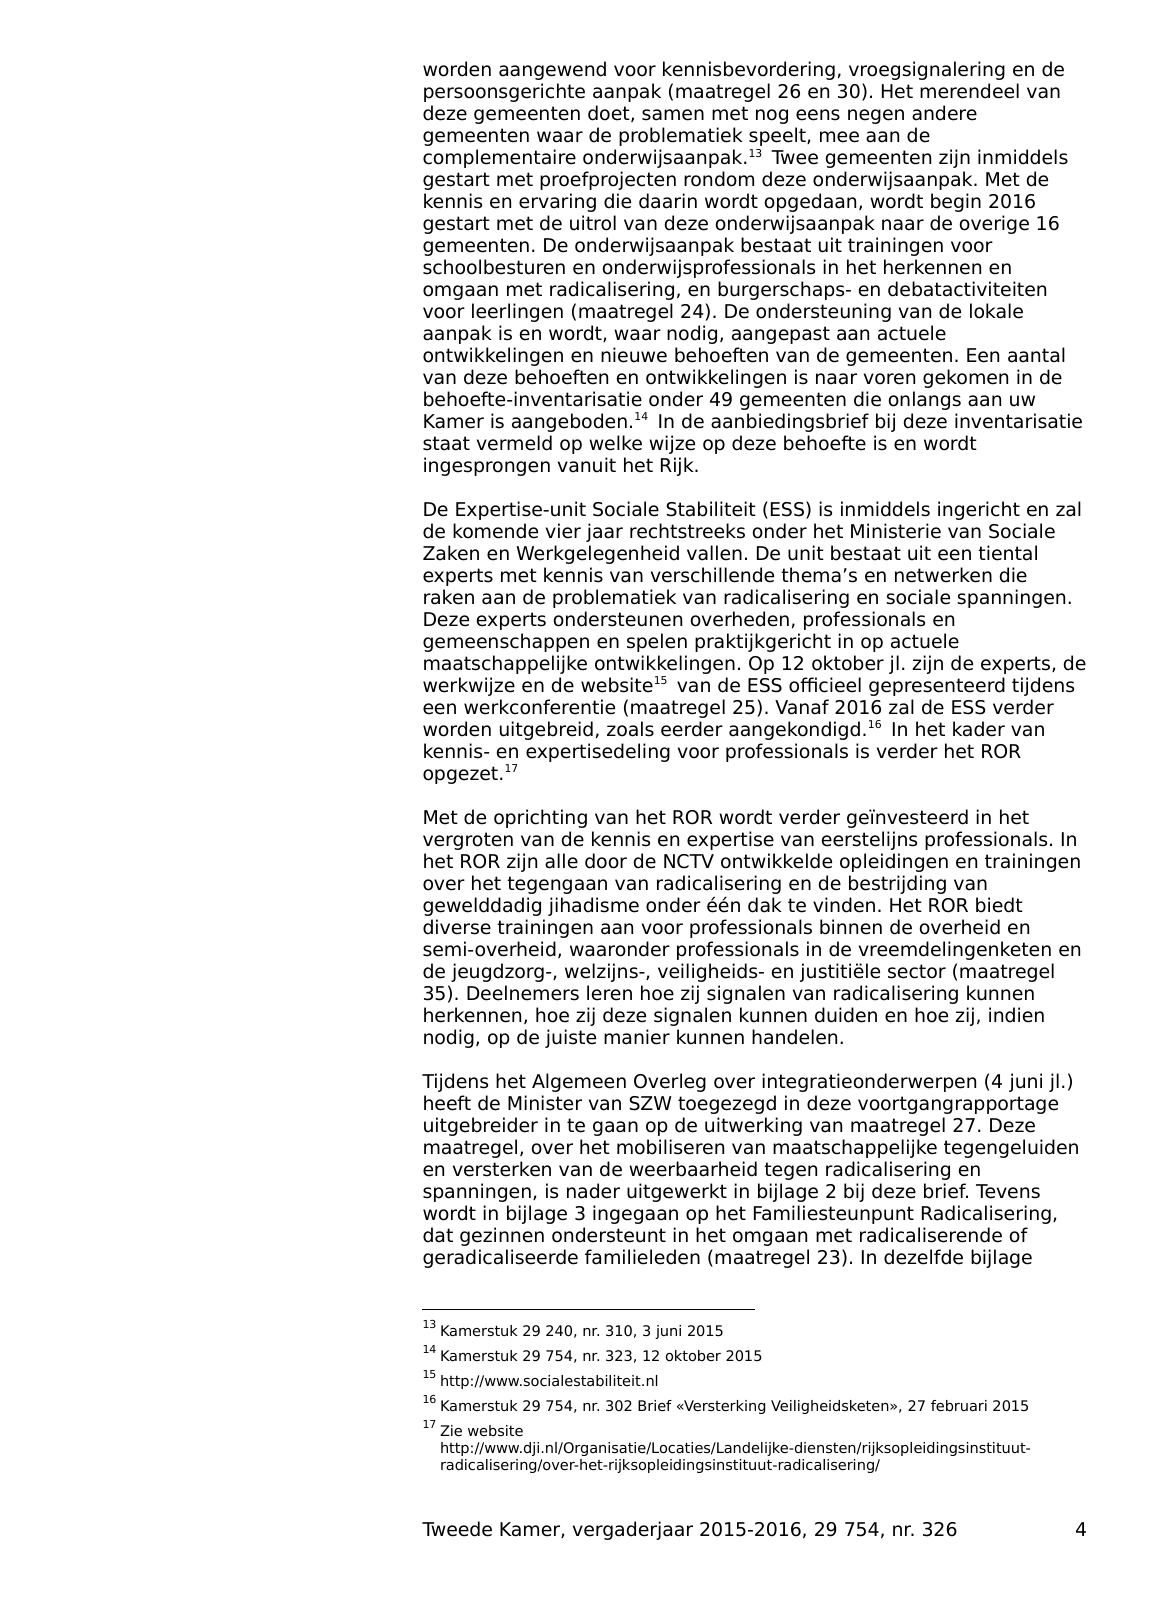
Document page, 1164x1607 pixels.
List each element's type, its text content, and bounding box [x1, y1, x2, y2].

text Kamerstuk 29 240, nr. 310, 3 juni 2015 [422, 1318, 1087, 1341]
text worden aangewend voor kennisbevordering, vroegsignalering en de persoonsgerichte aanpak (maatregel 26 en 30). Het merendeel van deze gemeenten doet, samen met nog eens negen andere gemeenten waar de problematiek speelt, mee aan de complementaire onderwijsaanpak. Twee gemeenten zijn inmiddels gestart met proefprojecten rondom deze onderwijsaanpak. Met de kennis en ervaring die daarin wordt opgedaan, wordt begin 2016 gestart met de uitrol van deze onderwijsaanpak naar de overige 16 gemeenten. De onderwijsaanpak bestaat uit trainingen voor schoolbesturen en onderwijsprofessionals in het herkennen en omgaan met radicalisering, en burgerschaps- en debatactiviteiten voor leerlingen (maatregel 24). De ondersteuning van de lokale aanpak is en wordt, waar nodig, aangepast aan actuele ontwikkelingen en nieuwe behoeften van de gemeenten. Een aantal van deze behoeften en ontwikkelingen is naar voren gekomen in de behoefte-inventarisatie onder 49 gemeenten die onlangs aan uw Kamer is aangeboden. In de aanbiedingsbrief bij deze inventarisatie staat vermeld op welke wijze op deze behoefte is en wordt ingesprongen vanuit het Rijk. [422, 59, 1087, 477]
text Tijdens het Algemeen Overleg over integratieonderwerpen (4 juni jl.) heeft de Minister van SZW toegezegd in deze voortgangrapportage uitgebreider in te gaan op de uitwerking van maatregel 27. Deze maatregel, over het mobiliseren van maatschappelijke tegengeluiden en versterken van de weerbaarheid tegen radicalisering en spanningen, is nader uitgewerkt in bijlage 2 bij deze brief. Tevens wordt in bijlage 3 ingegaan op het Familiesteunpunt Radicalisering, dat gezinnen ondersteunt in het omgaan met radicaliserende of geradicaliseerde familieleden (maatregel 23). In dezelfde bijlage [422, 1071, 1087, 1268]
text Kamerstuk 29 754, nr. 302 Brief «Versterking Veiligheidsketen», 27 februari 2015 [422, 1393, 1087, 1416]
text De Expertise-unit Sociale Stabiliteit (ESS) is inmiddels ingericht en zal de komende vier jaar rechtstreeks onder het Ministerie van Sociale Zaken en Werkgelegenheid vallen. De unit bestaat uit een tiental experts met kennis van verschillende thema’s en netwerken die raken aan de problematiek van radicalisering en sociale spanningen. Deze experts ondersteunen overheden, professionals en gemeenschappen en spelen praktijkgericht in op actuele maatschappelijke ontwikkelingen. Op 12 oktober jl. zijn de experts, de werkwijze en de website van de ESS officieel gepresenteerd tijdens een werkconferentie (maatregel 25). Vanaf 2016 zal de ESS verder worden uitgebreid, zoals eerder aangekondigd. In het kader van kennis- en expertisedeling voor professionals is verder het ROR opgezet. [422, 499, 1087, 784]
text http://www.socialestabiliteit.nl [422, 1368, 1087, 1391]
text Kamerstuk 29 754, nr. 323, 12 oktober 2015 [422, 1343, 1087, 1366]
text Met de oprichting van het ROR wordt verder geïnvesteerd in het vergroten van de kennis en expertise van eerstelijns professionals. In het ROR zijn alle door de NCTV ontwikkelde opleidingen en trainingen over het tegengaan van radicalisering en de bestrijding van gewelddadig jihadisme onder één dak te vinden. Het ROR biedt diverse trainingen aan voor professionals binnen de overheid en semi-overheid, waaronder professionals in de vreemdelingenketen en de jeugdzorg-, welzijns-, veiligheids- en justitiële sector (maatregel 35). Deelnemers leren hoe zij signalen van radicalisering kunnen herkennen, hoe zij deze signalen kunnen duiden en hoe zij, indien nodig, op de juiste manier kunnen handelen. [422, 807, 1087, 1048]
text Zie website http://www.dji.nl/Organisatie/Locaties/Landelijke-diensten/rijksopleidingsinstituut-radicalisering/over-het-rijksopleidingsinstituut-radicalisering/ [422, 1418, 1087, 1474]
